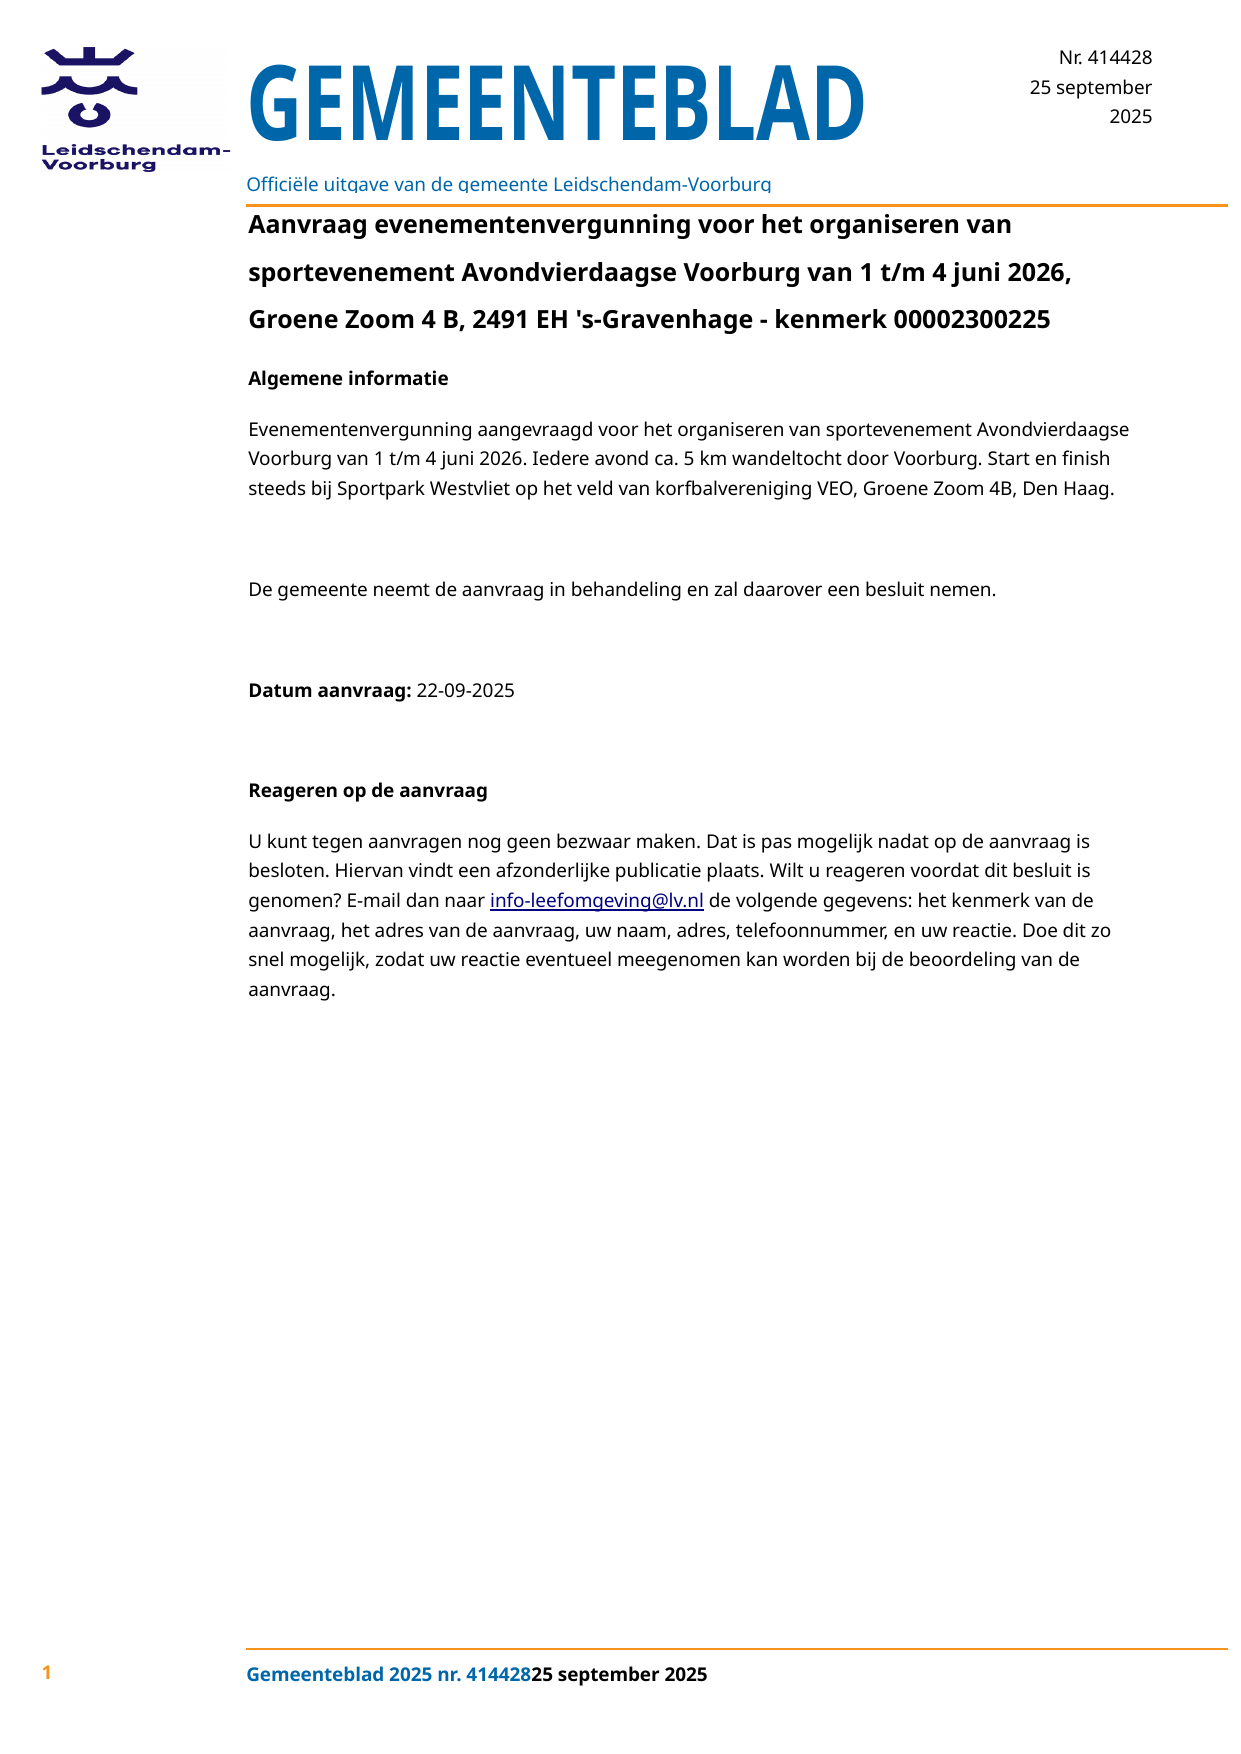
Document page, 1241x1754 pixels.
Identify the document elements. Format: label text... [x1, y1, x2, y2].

text Evenementenvergunning aangevraagd voor het organiseren van sportevenement Avondvierdaagse Voorburg van 1 t/m 4 juni 2026. Iedere avond ca. 5 km wandeltocht door Voorburg. Start en finish steeds bij Sportpark Westvliet op het veld van korfbalvereniging VEO, Groene Zoom 4B, Den Haag. [248, 416, 1152, 501]
text De gemeente neemt de aanvraag in behandeling en zal daarover een besluit nemen. [248, 576, 1152, 602]
text Aanvraag evenementenvergunning voor het organiseren van sportevenement Avondvierdaagse Voorburg van 1 t/m 4 juni 2026, Groene Zoom 4 B, 2491 EH 's-Gravenhage - kenmerk 00002300225 [248, 207, 1152, 336]
text Datum aanvraag: 22-09-2025 [248, 677, 1152, 702]
text Algemene informatie [248, 366, 1152, 391]
text U kunt tegen aanvragen nog geen bezwaar maken. Dat is pas mogelijk nadat op de aanvraag is besloten. Hiervan vindt een afzonderlijke publicatie plaats. Wilt u reageren voordat dit besluit is genomen? E-mail dan naar info-leefomgeving@lv.nl de volgende gegevens: het kenmerk van de aanvraag, het adres van de aanvraag, uw naam, adres, telefoonnummer, en uw reactie. Doe dit zo snel mogelijk, zodat uw reactie eventueel meegenomen kan worden bij de beoordeling van de aanvraag. [248, 828, 1152, 1002]
picture [41, 47, 231, 172]
text Reageren op de aanvraag [248, 778, 1152, 803]
